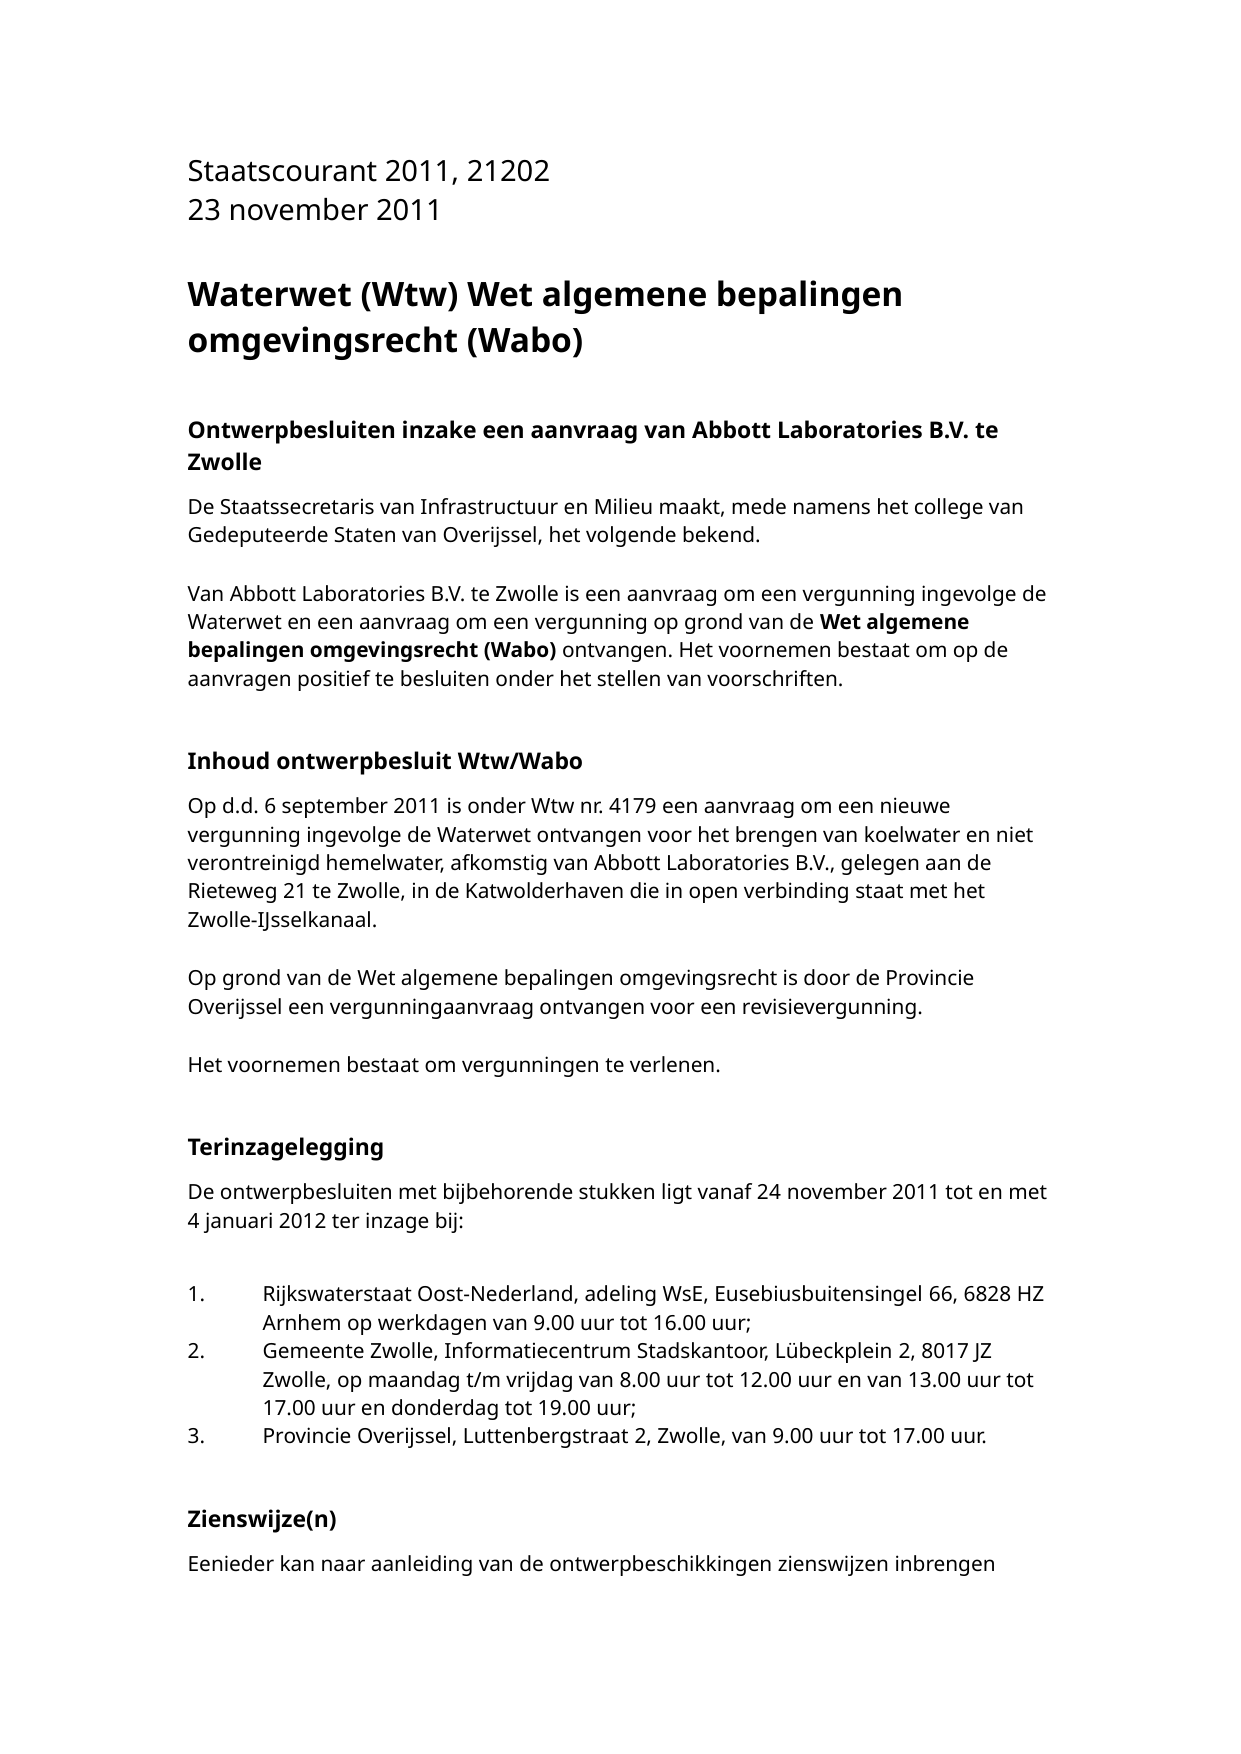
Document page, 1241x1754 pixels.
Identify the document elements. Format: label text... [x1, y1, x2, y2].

text 23 november 2011 [187, 190, 1053, 229]
subtitle Inhoud ontwerpbesluit Wtw/Wabo [187, 745, 1053, 776]
text De ontwerpbesluiten met bijbehorende stukken ligt vanaf 24 november 2011 tot en met 4 januari 2012 ter inzage bij: [187, 1177, 1053, 1234]
list Gemeente Zwolle, Informatiecentrum Stadskantoor, Lübeckplein 2, 8017 JZ Zwolle, op maandag t/m vrijdag van 8.00 uur tot 12.00 uur en van 13.00 uur tot 17.00 uur en donderdag tot 19.00 uur; [187, 1336, 1053, 1422]
text Het voornemen bestaat om vergunningen te verlenen. [187, 1050, 1053, 1079]
text Staatscourant 2011, 21202 [187, 150, 1053, 190]
subtitle Ontwerpbesluiten inzake een aanvraag van Abbott Laboratories B.V. te Zwolle [187, 414, 1053, 477]
subtitle Waterwet (Wtw) Wet algemene bepalingen omgevingsrecht (Wabo) [187, 271, 1053, 362]
text Op grond van de Wet algemene bepalingen omgevingsrecht is door de Provincie Overijssel een vergunningaanvraag ontvangen voor een revisievergunning. [187, 963, 1053, 1020]
subtitle Zienswijze(n) [187, 1502, 1053, 1534]
text Van Abbott Laboratories B.V. te Zwolle is een aanvraag om een vergunning ingevolge de Waterwet en een aanvraag om een vergunning op grond van de Wet algemene bepalingen omgevingsrecht (Wabo) ontvangen. Het voornemen bestaat om op de aanvragen positief te besluiten onder het stellen van voorschriften. [187, 579, 1053, 692]
list Provincie Overijssel, Luttenbergstraat 2, Zwolle, van 9.00 uur tot 17.00 uur. [187, 1422, 1053, 1450]
subtitle Terinzagelegging [187, 1131, 1053, 1162]
text Op d.d. 6 september 2011 is onder Wtw nr. 4179 een aanvraag om een nieuwe vergunning ingevolge de Waterwet ontvangen voor het brengen van koelwater en niet verontreinigd hemelwater, afkomstig van Abbott Laboratories B.V., gelegen aan de Rieteweg 21 te Zwolle, in de Katwolderhaven die in open verbinding staat met het Zwolle-IJsselkanaal. [187, 791, 1053, 933]
text Eenieder kan naar aanleiding van de ontwerpbeschikkingen zienswijzen inbrengen [187, 1549, 1053, 1577]
list Rijkswaterstaat Oost-Nederland, adeling WsE, Eusebiusbuitensingel 66, 6828 HZ Arnhem op werkdagen van 9.00 uur tot 16.00 uur; [187, 1279, 1053, 1336]
text De Staatssecretaris van Infrastructuur en Milieu maakt, mede namens het college van Gedeputeerde Staten van Overijssel, het volgende bekend. [187, 492, 1053, 549]
